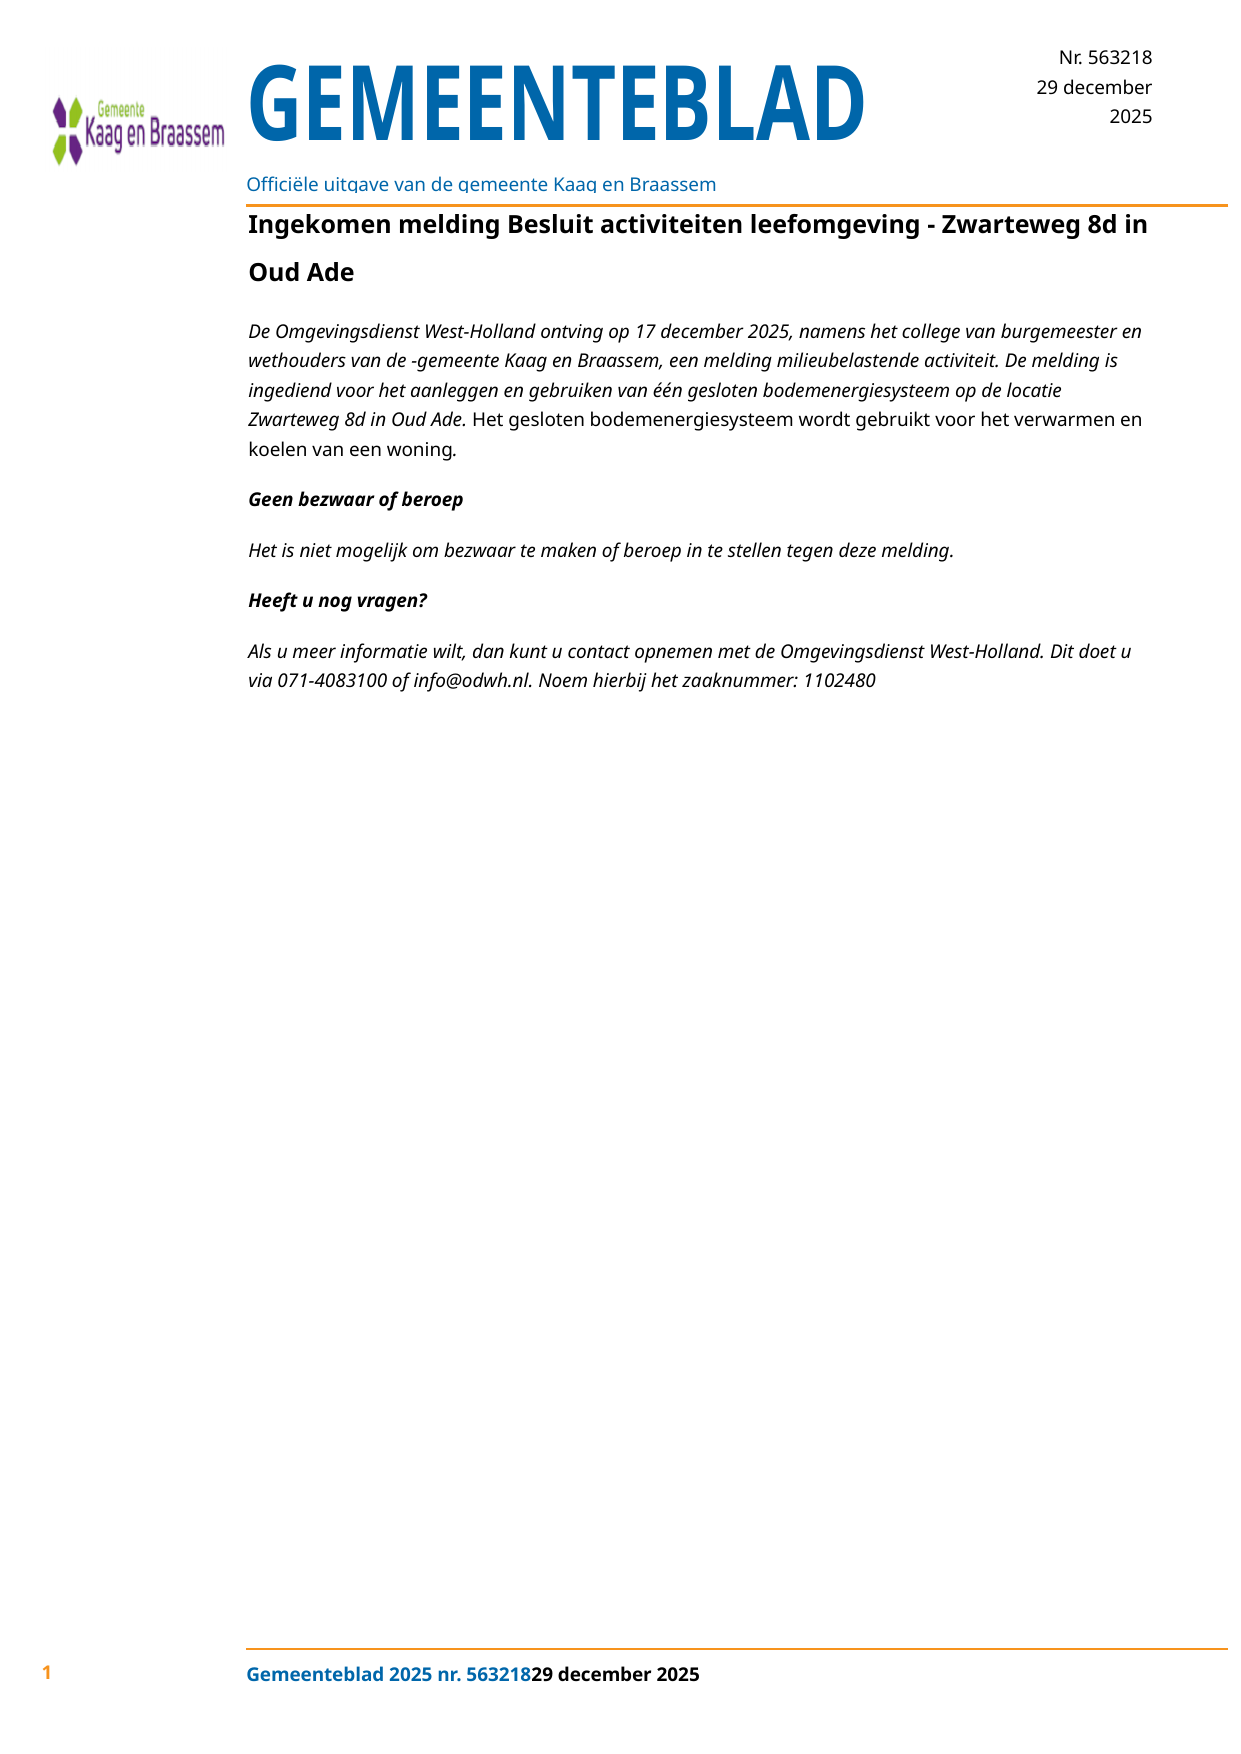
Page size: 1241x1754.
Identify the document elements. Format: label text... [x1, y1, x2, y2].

text Geen bezwaar of beroep [248, 487, 1152, 512]
text Ingekomen melding Besluit activiteiten leefomgeving - Zwarteweg 8d in Oud Ade [248, 207, 1152, 288]
text Heeft u nog vragen? [248, 587, 1152, 613]
text Als u meer informatie wilt, dan kunt u contact opnemen met de Omgevingsdienst West-Holland. Dit doet u via 071-4083100 of info@odwh.nl. Noem hierbij het zaaknummer: 1102480 [248, 638, 1152, 693]
text Het is niet mogelijk om bezwaar te maken of beroep in te stellen tegen deze melding. [248, 537, 1152, 563]
text De Omgevingsdienst West-Holland ontving op 17 december 2025, namens het college van burgemeester en wethouders van de -gemeente Kaag en Braassem, een melding milieubelastende activiteit. De melding is ingediend voor het aanleggen en gebruiken van één gesloten bodemenergiesysteem op de locatie Zwarteweg 8d in Oud Ade. Het gesloten bodemenergiesysteem wordt gebruikt voor het verwarmen en koelen van een woning. [248, 318, 1152, 462]
picture [41, 47, 231, 172]
